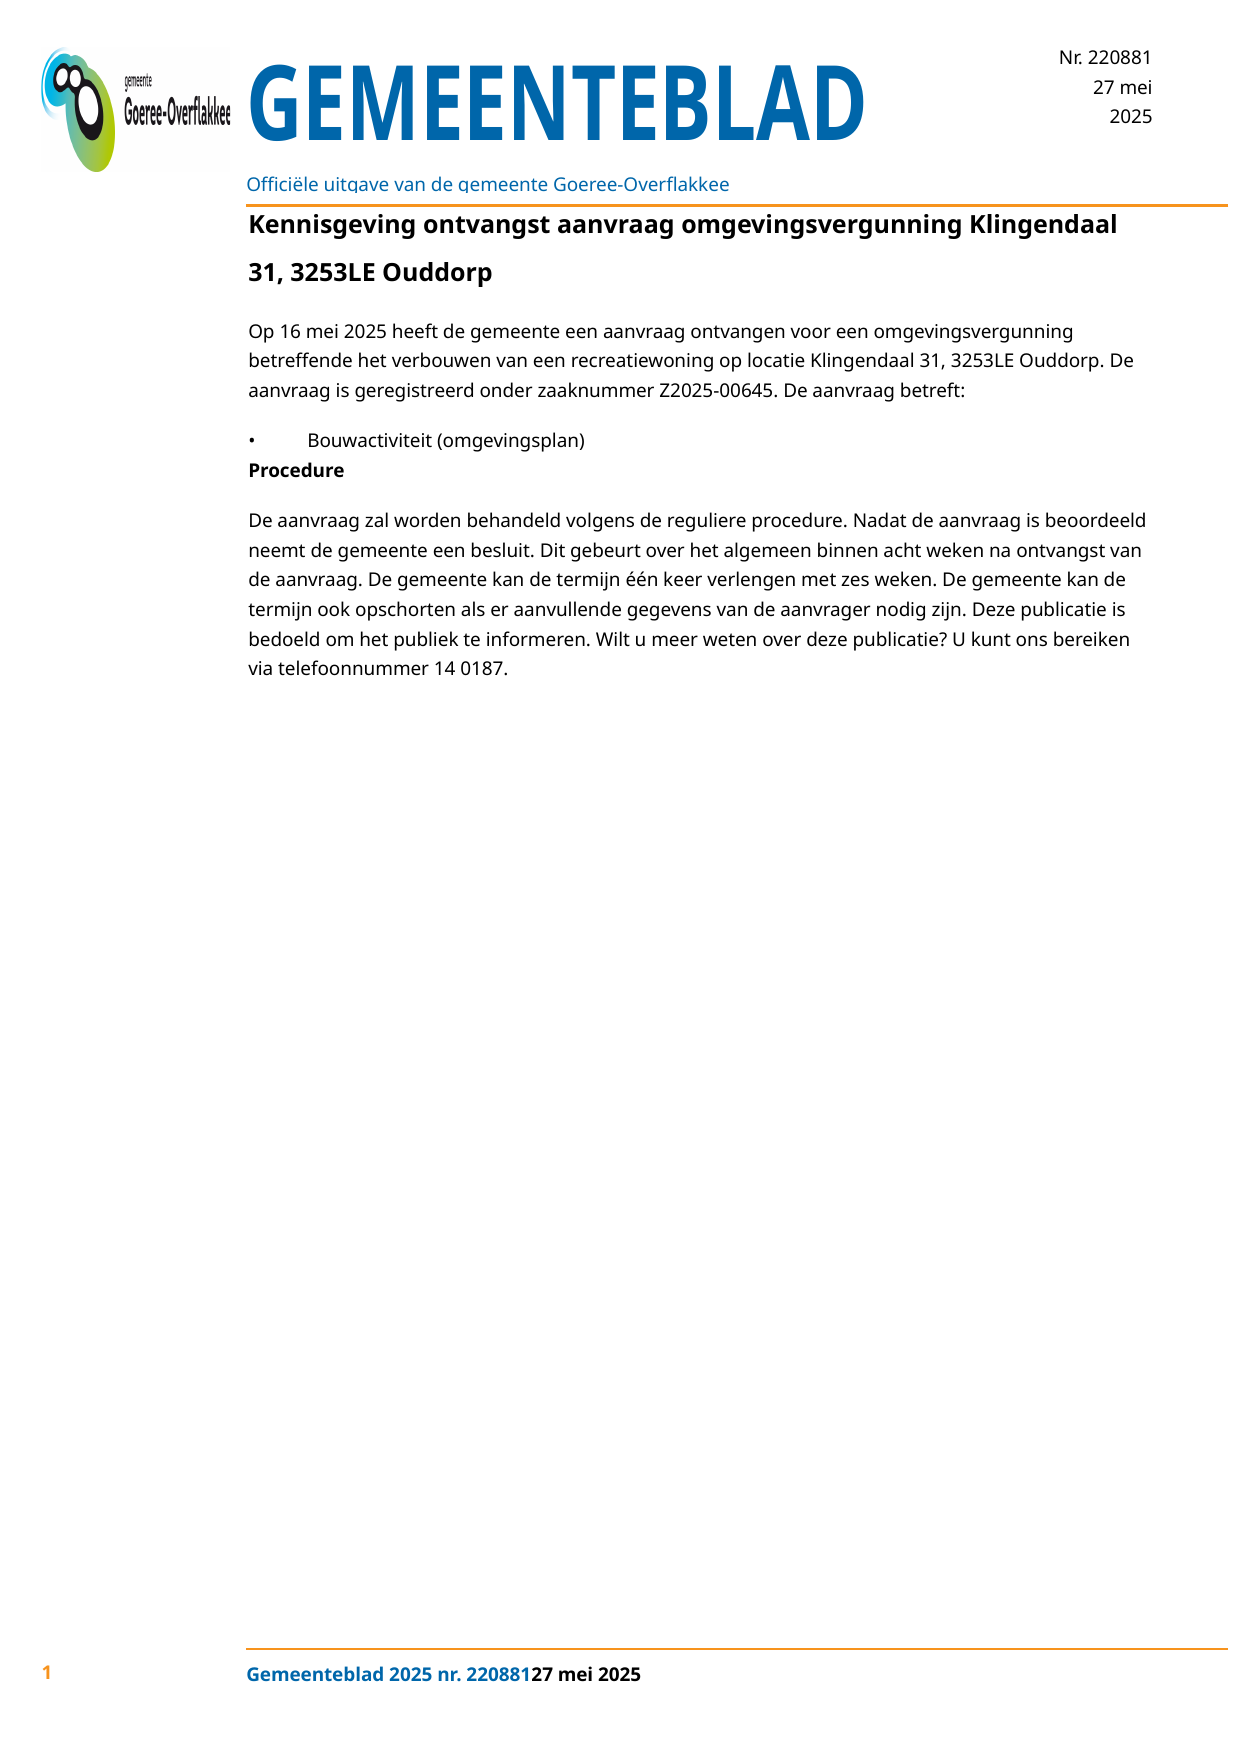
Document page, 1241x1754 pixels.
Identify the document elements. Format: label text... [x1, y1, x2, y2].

text De aanvraag zal worden behandeld volgens de reguliere procedure. Nadat de aanvraag is beoordeeld neemt de gemeente een besluit. Dit gebeurt over het algemeen binnen acht weken na ontvangst van de aanvraag. De gemeente kan de termijn één keer verlengen met zes weken. De gemeente kan de termijn ook opschorten als er aanvullende gegevens van de aanvrager nodig zijn. Deze publicatie is bedoeld om het publiek te informeren. Wilt u meer weten over deze publicatie? U kunt ons bereiken via telefoonnummer 14 0187. [248, 507, 1152, 681]
text Procedure [248, 457, 1152, 483]
text Op 16 mei 2025 heeft de gemeente een aanvraag ontvangen voor een omgevingsvergunning betreffende het verbouwen van een recreatiewoning op locatie Klingendaal 31, 3253LE Ouddorp. De aanvraag is geregistreerd onder zaaknummer Z2025-00645. De aanvraag betreft: [248, 318, 1152, 403]
text Kennisgeving ontvangst aanvraag omgevingsvergunning Klingendaal 31, 3253LE Ouddorp [248, 207, 1152, 288]
picture [41, 47, 231, 172]
list Bouwactiviteit (omgevingsplan) [248, 427, 1152, 453]
